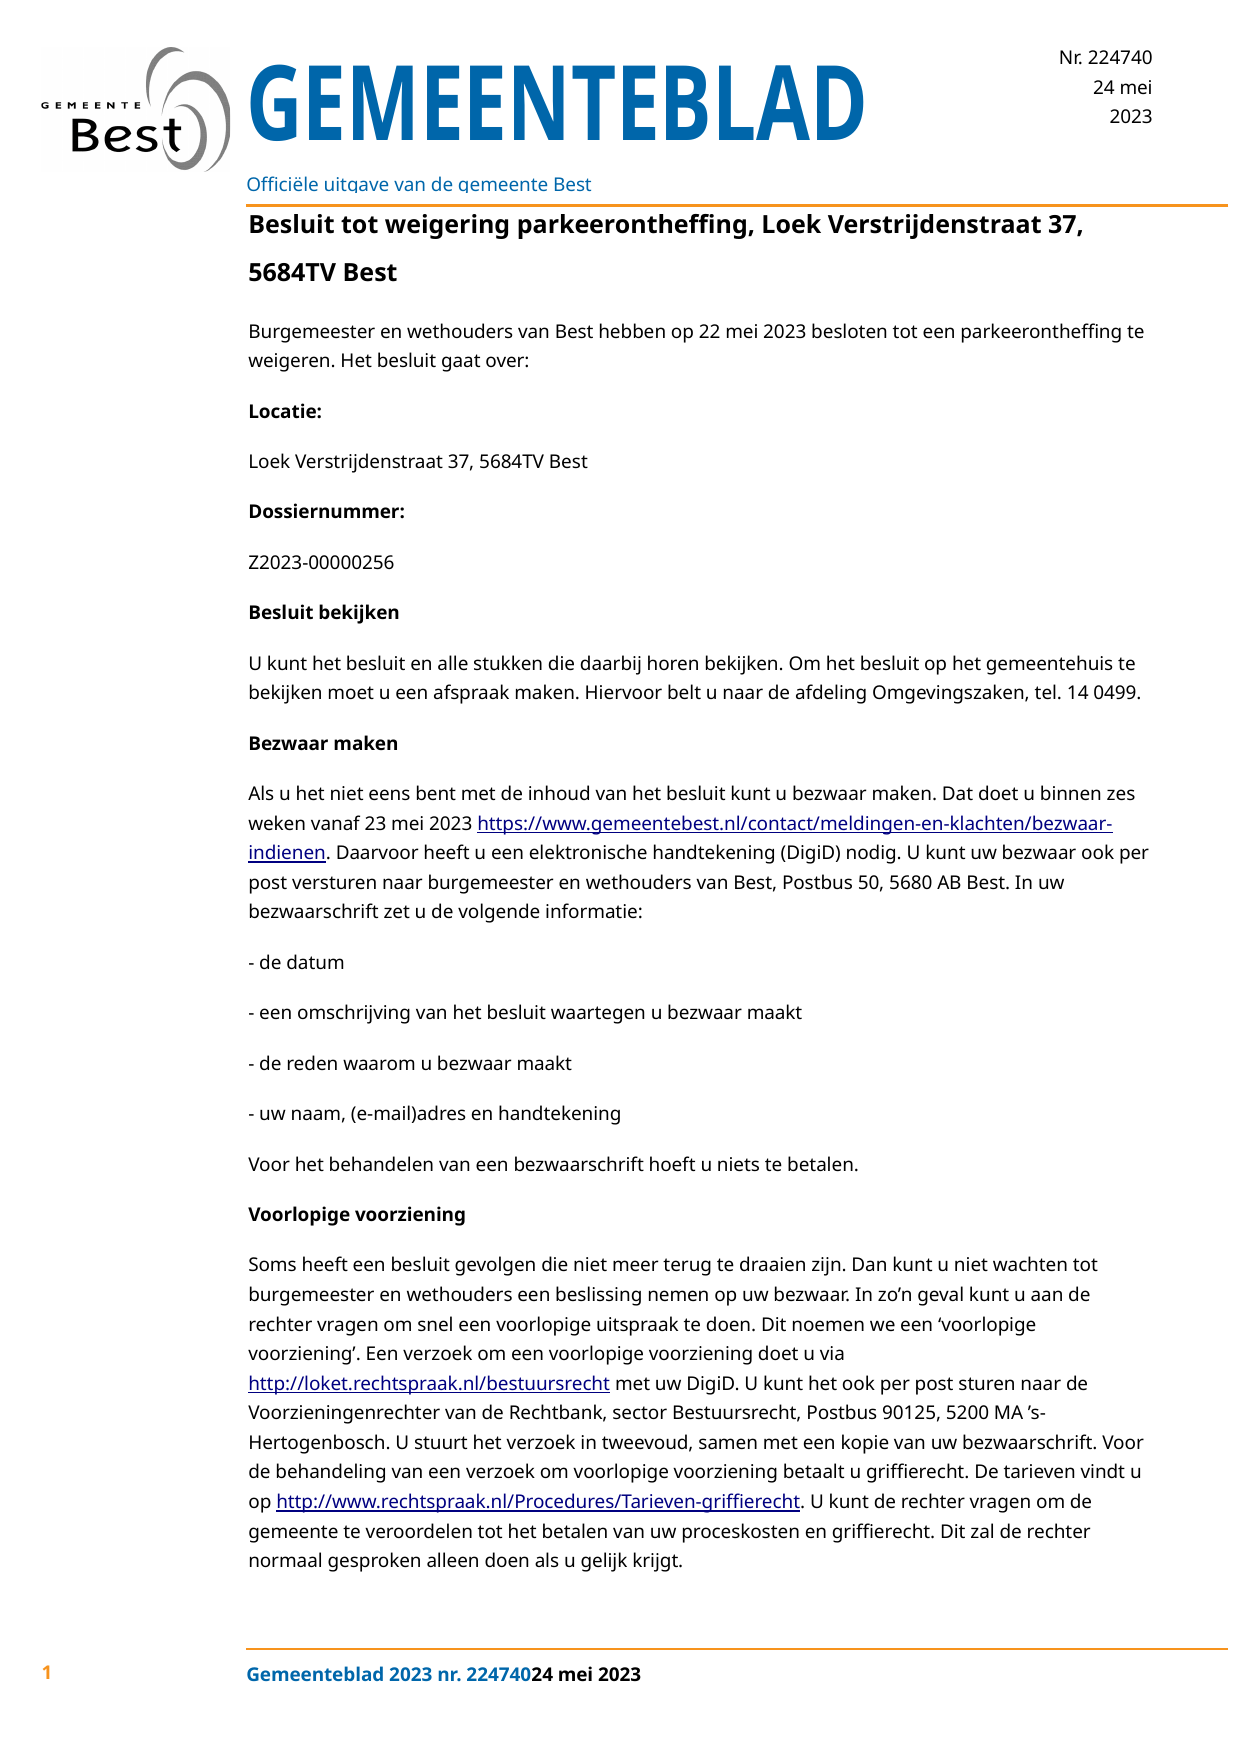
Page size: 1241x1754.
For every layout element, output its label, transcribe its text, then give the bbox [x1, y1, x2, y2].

text Burgemeester en wethouders van Best hebben op 22 mei 2023 besloten tot een parkeerontheffing te weigeren. Het besluit gaat over: [248, 318, 1152, 373]
text U kunt het besluit en alle stukken die daarbij horen bekijken. Om het besluit op het gemeentehuis te bekijken moet u een afspraak maken. Hiervoor belt u naar de afdeling Omgevingszaken, tel. 14 0499. [248, 650, 1152, 705]
text Z2023-00000256 [248, 549, 1152, 575]
text - uw naam, (e-mail)adres en handtekening [248, 1100, 1152, 1126]
text Dossiernummer: [248, 499, 1152, 524]
text Locatie: [248, 398, 1152, 424]
text Besluit bekijken [248, 599, 1152, 625]
text Voorlopige voorziening [248, 1201, 1152, 1227]
text Besluit tot weigering parkeerontheffing, Loek Verstrijdenstraat 37, 5684TV Best [248, 207, 1152, 288]
text Loek Verstrijdenstraat 37, 5684TV Best [248, 448, 1152, 474]
text - de reden waarom u bezwaar maakt [248, 1050, 1152, 1076]
text Bezwaar maken [248, 730, 1152, 756]
text Soms heeft een besluit gevolgen die niet meer terug te draaien zijn. Dan kunt u niet wachten tot burgemeester en wethouders een beslissing nemen op uw bezwaar. In zo’n geval kunt u aan de rechter vragen om snel een voorlopige uitspraak te doen. Dit noemen we een ‘voorlopige voorziening’. Een verzoek om een voorlopige voorziening doet u via http://loket.rechtspraak.nl/bestuursrecht met uw DigiD. U kunt het ook per post sturen naar de Voorzieningenrechter van de Rechtbank, sector Bestuursrecht, Postbus 90125, 5200 MA ’s-Hertogenbosch. U stuurt het verzoek in tweevoud, samen met een kopie van uw bezwaarschrift. Voor de behandeling van een verzoek om voorlopige voorziening betaalt u griffierecht. De tarieven vindt u op http://www.rechtspraak.nl/Procedures/Tarieven-griffierecht. U kunt de rechter vragen om de gemeente te veroordelen tot het betalen van uw proceskosten en griffierecht. Dit zal de rechter normaal gesproken alleen doen als u gelijk krijgt. [248, 1252, 1152, 1573]
picture [41, 47, 231, 172]
text Als u het niet eens bent met de inhoud van het besluit kunt u bezwaar maken. Dat doet u binnen zes weken vanaf 23 mei 2023 https://www.gemeentebest.nl/contact/meldingen-en-klachten/bezwaar-indienen. Daarvoor heeft u een elektronische handtekening (DigiD) nodig. U kunt uw bezwaar ook per post versturen naar burgemeester en wethouders van Best, Postbus 50, 5680 AB Best. In uw bezwaarschrift zet u de volgende informatie: [248, 780, 1152, 924]
text Voor het behandelen van een bezwaarschrift hoeft u niets te betalen. [248, 1151, 1152, 1177]
text - een omschrijving van het besluit waartegen u bezwaar maakt [248, 999, 1152, 1025]
text - de datum [248, 949, 1152, 975]
